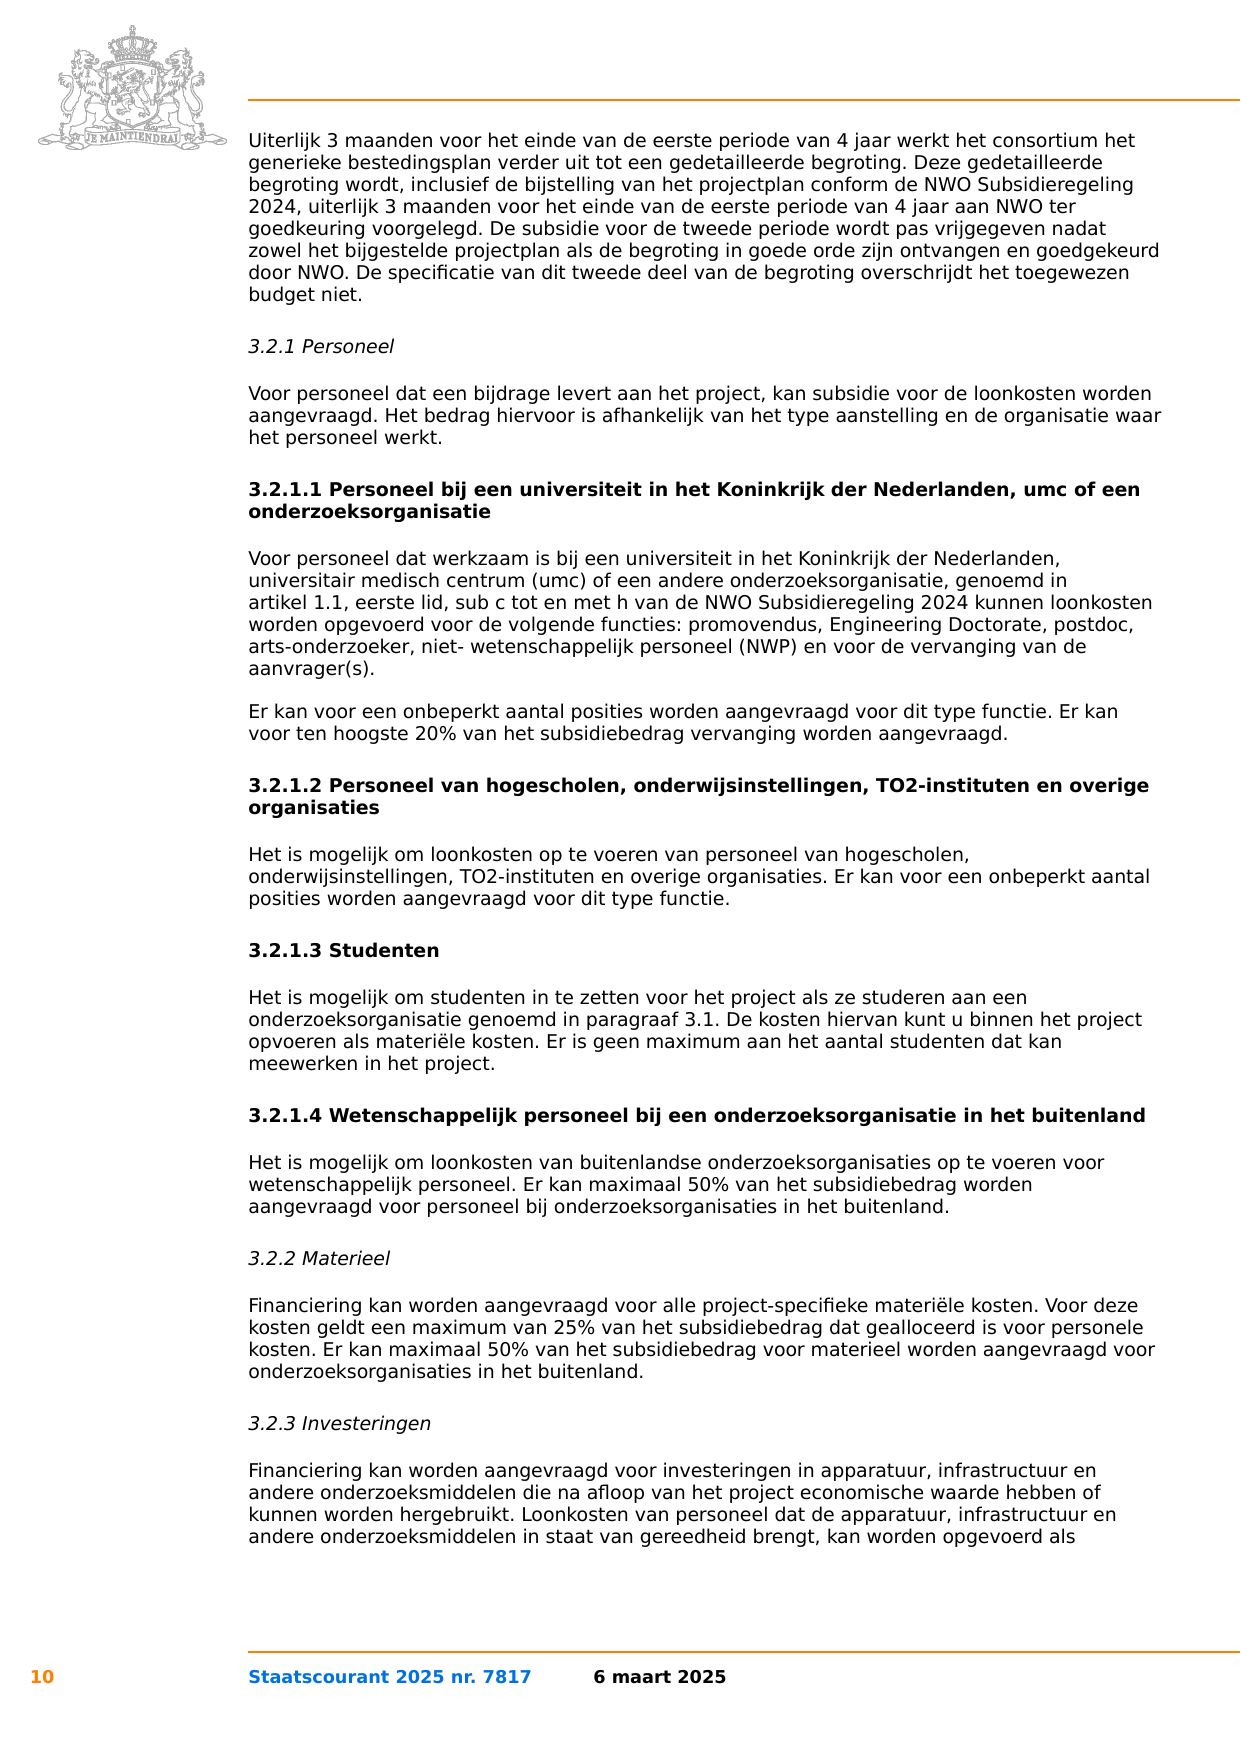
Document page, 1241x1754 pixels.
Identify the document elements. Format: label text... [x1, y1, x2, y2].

text Voor personeel dat werkzaam is bij een universiteit in het Koninkrijk der Nederlanden, universitair medisch centrum (umc) of een andere onderzoeksorganisatie, genoemd in artikel 1.1, eerste lid, sub c tot en met h van de NWO Subsidieregeling 2024 kunnen loonkosten worden opgevoerd voor de volgende functies: promovendus, Engineering Doctorate, postdoc, arts-onderzoeker, niet- wetenschappelijk personeel (NWP) en voor de vervanging van de aanvrager(s). [248, 548, 1163, 679]
subtitle 3.2.1.3 Studenten [248, 940, 1163, 962]
subtitle 3.2.1.2 Personeel van hogescholen, onderwijsinstellingen, TO2-instituten en overige organisaties [248, 775, 1163, 819]
subtitle 3.2.1.1 Personeel bij een universiteit in het Koninkrijk der Nederlanden, umc of een onderzoeksorganisatie [248, 479, 1163, 523]
text Uiterlijk 3 maanden voor het einde van de eerste periode van 4 jaar werkt het consortium het generieke bestedingsplan verder uit tot een gedetailleerde begroting. Deze gedetailleerde begroting wordt, inclusief de bijstelling van het projectplan conform de NWO Subsidieregeling 2024, uiterlijk 3 maanden voor het einde van de eerste periode van 4 jaar aan NWO ter goedkeuring voorgelegd. De subsidie voor de tweede periode wordt pas vrijgegeven nadat zowel het bijgestelde projectplan als de begroting in goede orde zijn ontvangen en goedgekeurd door NWO. De specificatie van dit tweede deel van de begroting overschrijdt het toegewezen budget niet. [248, 130, 1163, 306]
subtitle 3.2.1.4 Wetenschappelijk personeel bij een onderzoeksorganisatie in het buitenland [248, 1105, 1163, 1127]
subtitle 3.2.1 Personeel [248, 336, 1163, 358]
text Er kan voor een onbeperkt aantal posities worden aangevraagd voor dit type functie. Er kan voor ten hoogste 20% van het subsidiebedrag vervanging worden aangevraagd. [248, 701, 1163, 745]
subtitle 3.2.3 Investeringen [248, 1413, 1163, 1435]
text Financiering kan worden aangevraagd voor alle project-specifieke materiële kosten. Voor deze kosten geldt een maximum van 25% van het subsidiebedrag dat gealloceerd is voor personele kosten. Er kan maximaal 50% van het subsidiebedrag voor materieel worden aangevraagd voor onderzoeksorganisaties in het buitenland. [248, 1295, 1163, 1383]
text Het is mogelijk om studenten in te zetten voor het project als ze studeren aan een onderzoeksorganisatie genoemd in paragraaf 3.1. De kosten hiervan kunt u binnen het project opvoeren als materiële kosten. Er is geen maximum aan het aantal studenten dat kan meewerken in het project. [248, 987, 1163, 1075]
text Voor personeel dat een bijdrage levert aan het project, kan subsidie voor de loonkosten worden aangevraagd. Het bedrag hiervoor is afhankelijk van het type aanstelling en de organisatie waar het personeel werkt. [248, 383, 1163, 449]
subtitle 3.2.2 Materieel [248, 1248, 1163, 1270]
picture [38, 25, 227, 150]
text Het is mogelijk om loonkosten van buitenlandse onderzoeksorganisaties op te voeren voor wetenschappelijk personeel. Er kan maximaal 50% van het subsidiebedrag worden aangevraagd voor personeel bij onderzoeksorganisaties in het buitenland. [248, 1152, 1163, 1218]
text Het is mogelijk om loonkosten op te voeren van personeel van hogescholen, onderwijsinstellingen, TO2-instituten en overige organisaties. Er kan voor een onbeperkt aantal posities worden aangevraagd voor dit type functie. [248, 844, 1163, 910]
text Financiering kan worden aangevraagd voor investeringen in apparatuur, infrastructuur en andere onderzoeksmiddelen die na afloop van het project economische waarde hebben of kunnen worden hergebruikt. Loonkosten van personeel dat de apparatuur, infrastructuur en andere onderzoeksmiddelen in staat van gereedheid brengt, kan worden opgevoerd als [248, 1460, 1163, 1548]
